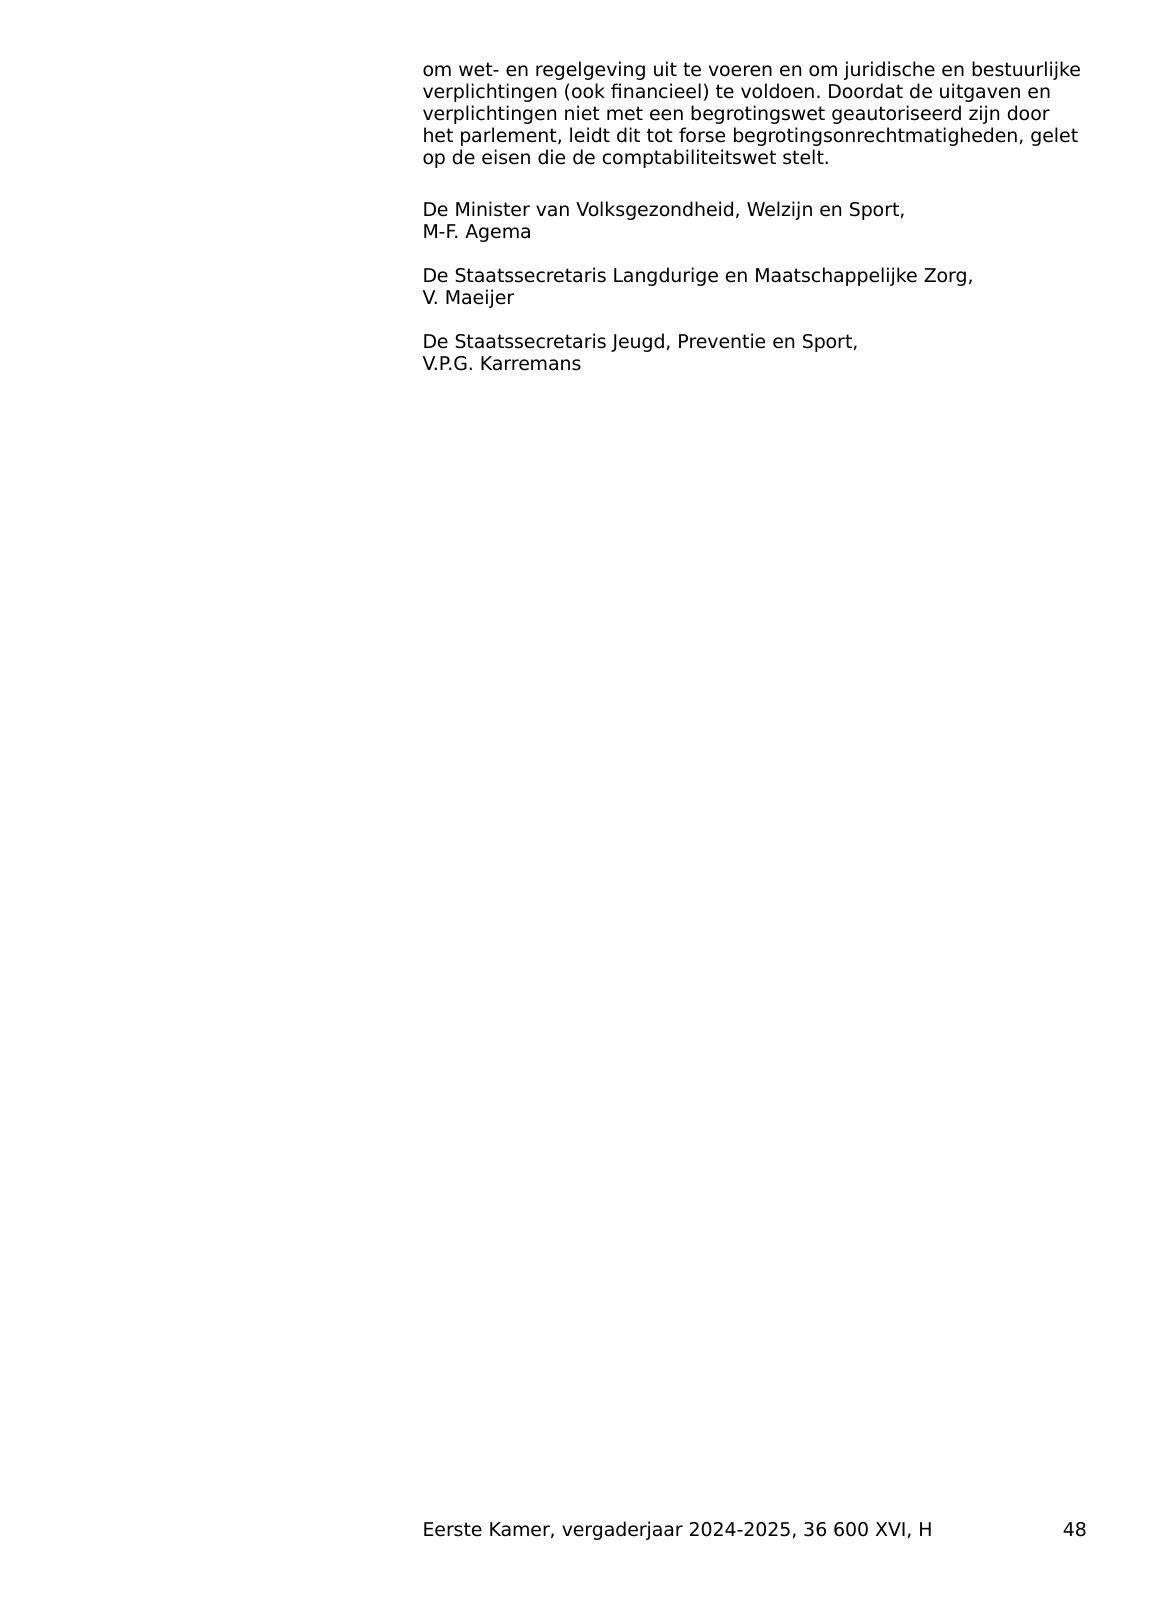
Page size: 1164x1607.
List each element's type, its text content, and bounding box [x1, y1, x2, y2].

text De Staatssecretaris Langdurige en Maatschappelijke Zorg, V. Maeijer [422, 265, 1087, 309]
text om wet- en regelgeving uit te voeren en om juridische en bestuurlijke verplichtingen (ook financieel) te voldoen. Doordat de uitgaven en verplichtingen niet met een begrotingswet geautoriseerd zijn door het parlement, leidt dit tot forse begrotingsonrechtmatigheden, gelet op de eisen die de comptabiliteitswet stelt. [422, 59, 1087, 169]
text De Staatssecretaris Jeugd, Preventie en Sport, V.P.G. Karremans [422, 331, 1087, 375]
text De Minister van Volksgezondheid, Welzijn en Sport, M-F. Agema [422, 199, 1087, 243]
